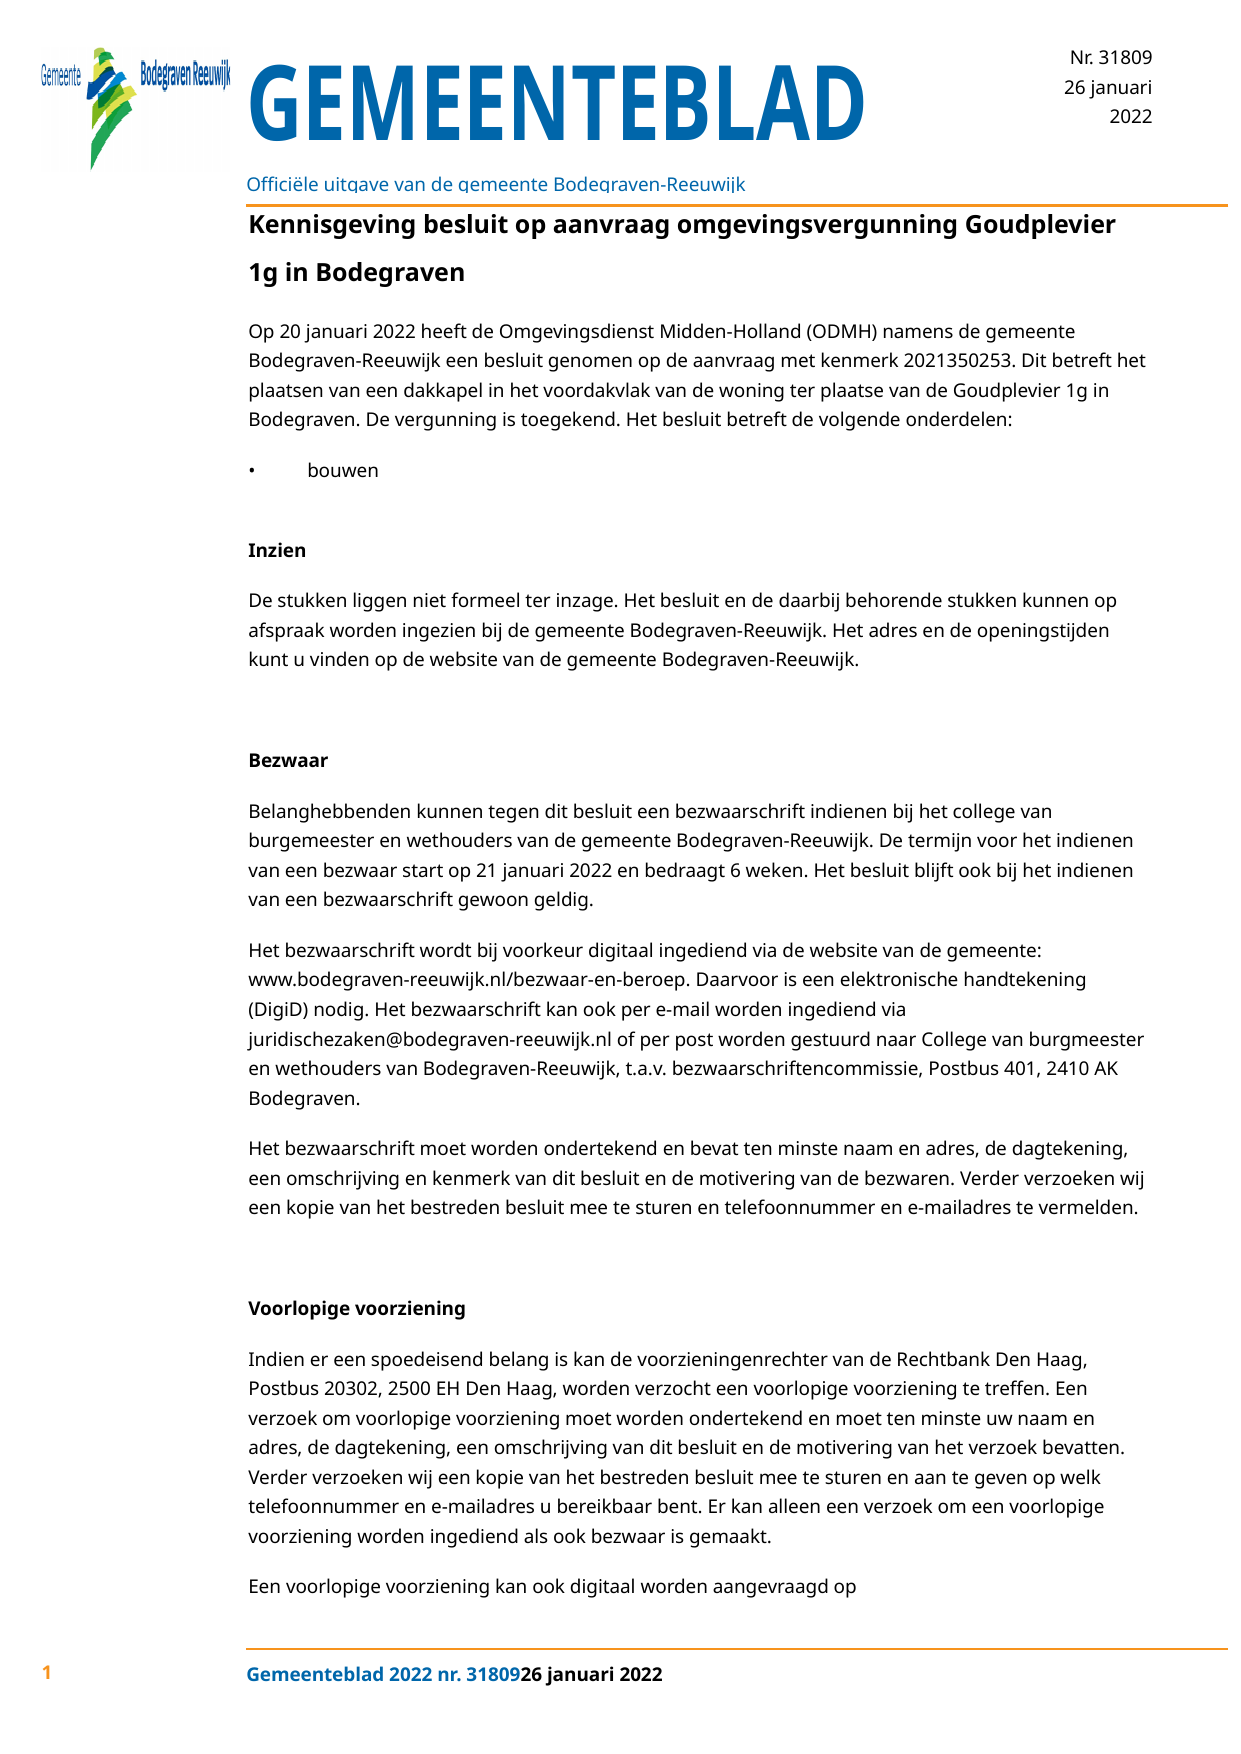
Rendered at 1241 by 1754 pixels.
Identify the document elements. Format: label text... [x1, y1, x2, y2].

text Inzien [248, 537, 1152, 563]
text Belanghebbenden kunnen tegen dit besluit een bezwaarschrift indienen bij het college van burgemeester en wethouders van de gemeente Bodegraven-Reeuwijk. De termijn voor het indienen van een bezwaar start op 21 januari 2022 en bedraagt 6 weken. Het besluit blijft ook bij het indienen van een bezwaarschrift gewoon geldig. [248, 798, 1152, 912]
text Het bezwaarschrift moet worden ondertekend en bevat ten minste naam en adres, de dagtekening, een omschrijving en kenmerk van dit besluit en de motivering van de bezwaren. Verder verzoeken wij een kopie van het bestreden besluit mee te sturen en telefoonnummer en e-mailadres te vermelden. [248, 1135, 1152, 1220]
text Het bezwaarschrift wordt bij voorkeur digitaal ingediend via de website van de gemeente: www.bodegraven-reeuwijk.nl/bezwaar-en-beroep. Daarvoor is een elektronische handtekening (DigiD) nodig. Het bezwaarschrift kan ook per e-mail worden ingediend via juridischezaken@bodegraven-reeuwijk.nl of per post worden gestuurd naar College van burgmeester en wethouders van Bodegraven-Reeuwijk, t.a.v. bezwaarschriftencommissie, Postbus 401, 2410 AK Bodegraven. [248, 937, 1152, 1111]
text Voorlopige voorziening [248, 1295, 1152, 1321]
picture [41, 47, 231, 172]
list bouwen [248, 457, 1152, 483]
text Indien er een spoedeisend belang is kan de voorzieningenrechter van de Rechtbank Den Haag, Postbus 20302, 2500 EH Den Haag, worden verzocht een voorlopige voorziening te treffen. Een verzoek om voorlopige voorziening moet worden ondertekend en moet ten minste uw naam en adres, de dagtekening, een omschrijving van dit besluit en de motivering van het verzoek bevatten. Verder verzoeken wij een kopie van het bestreden besluit mee te sturen en aan te geven op welk telefoonnummer en e-mailadres u bereikbaar bent. Er kan alleen een verzoek om een voorlopige voorziening worden ingediend als ook bezwaar is gemaakt. [248, 1346, 1152, 1549]
text Kennisgeving besluit op aanvraag omgevingsvergunning Goudplevier 1g in Bodegraven [248, 207, 1152, 288]
text De stukken liggen niet formeel ter inzage. Het besluit en de daarbij behorende stukken kunnen op afspraak worden ingezien bij de gemeente Bodegraven-Reeuwijk. Het adres en de openingstijden kunt u vinden op de website van de gemeente Bodegraven-Reeuwijk. [248, 587, 1152, 672]
text Een voorlopige voorziening kan ook digitaal worden aangevraagd op [248, 1574, 1152, 1599]
text Op 20 januari 2022 heeft de Omgevingsdienst Midden-Holland (ODMH) namens de gemeente Bodegraven-Reeuwijk een besluit genomen op de aanvraag met kenmerk 2021350253. Dit betreft het plaatsen van een dakkapel in het voordakvlak van de woning ter plaatse van de Goudplevier 1g in Bodegraven. De vergunning is toegekend. Het besluit betreft de volgende onderdelen: [248, 318, 1152, 432]
text Bezwaar [248, 747, 1152, 773]
